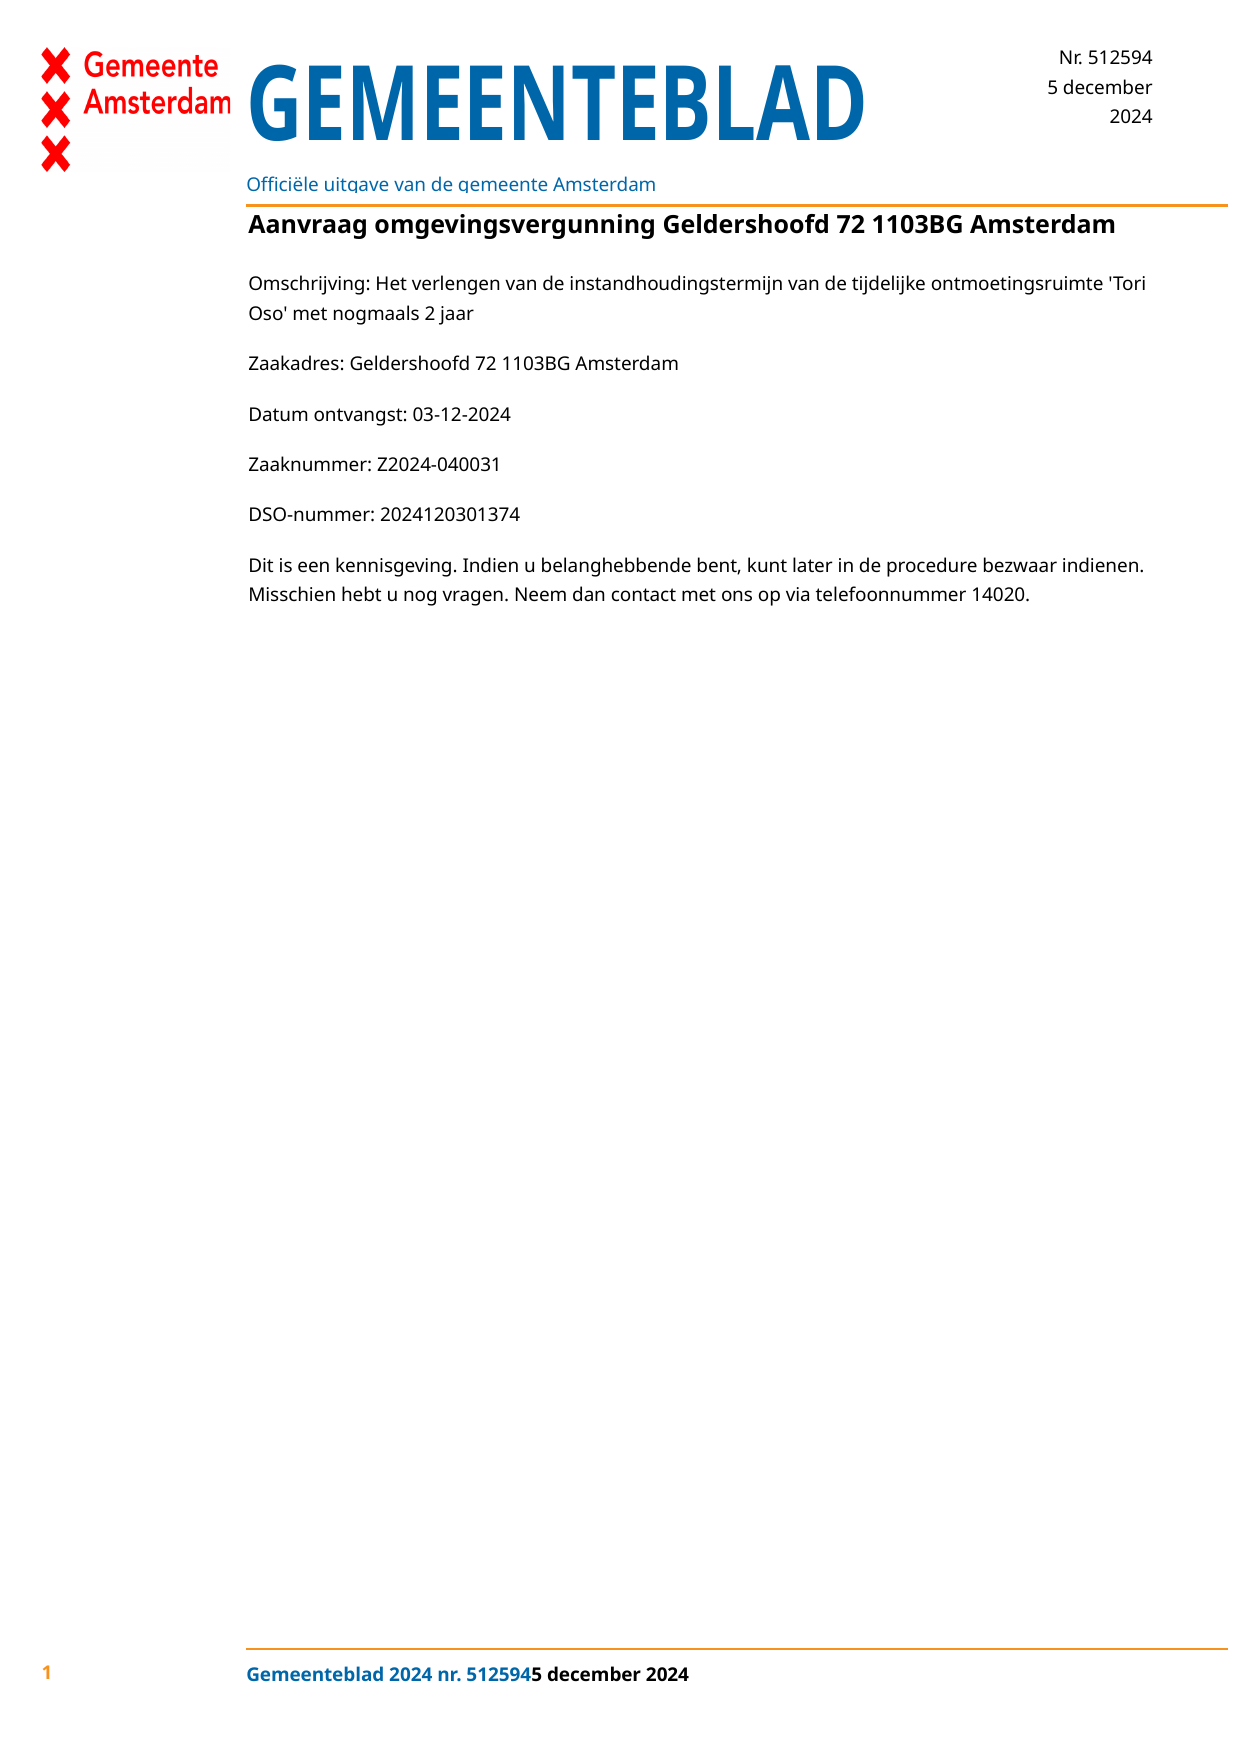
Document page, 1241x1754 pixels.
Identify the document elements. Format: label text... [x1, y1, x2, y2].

text Zaaknummer: Z2024-040031 [248, 451, 1152, 477]
text Datum ontvangst: 03-12-2024 [248, 401, 1152, 426]
text Zaakadres: Geldershoofd 72 1103BG Amsterdam [248, 350, 1152, 376]
text Aanvraag omgevingsvergunning Geldershoofd 72 1103BG Amsterdam [248, 207, 1152, 241]
text Dit is een kennisgeving. Indien u belanghebbende bent, kunt later in de procedure bezwaar indienen. Misschien hebt u nog vragen. Neem dan contact met ons op via telefoonnummer 14020. [248, 552, 1152, 607]
text DSO-nummer: 2024120301374 [248, 502, 1152, 527]
text Omschrijving: Het verlengen van de instandhoudingstermijn van de tijdelijke ontmoetingsruimte 'Tori Oso' met nogmaals 2 jaar [248, 270, 1152, 326]
picture [41, 47, 231, 172]
